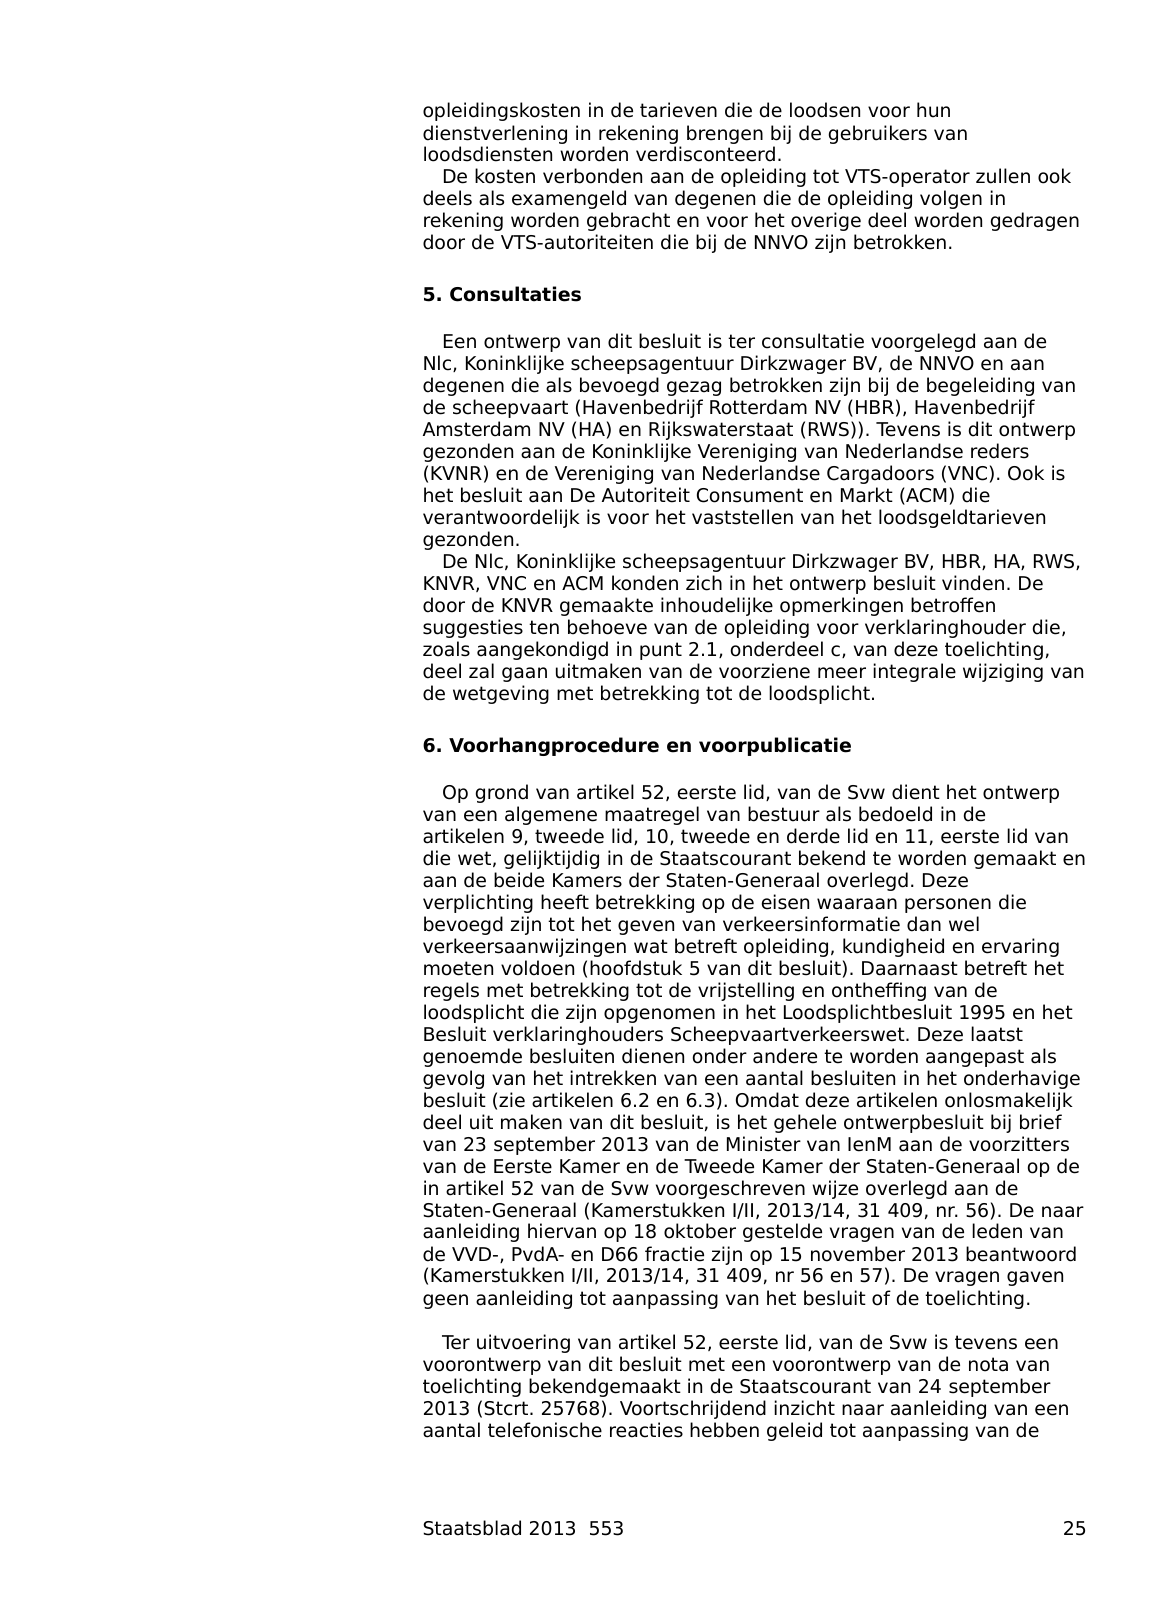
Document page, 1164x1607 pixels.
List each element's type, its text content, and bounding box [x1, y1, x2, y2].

text Een ontwerp van dit besluit is ter consultatie voorgelegd aan de Nlc, Koninklijke scheepsagentuur Dirkzwager BV, de NNVO en aan degenen die als bevoegd gezag betrokken zijn bij de begeleiding van de scheepvaart (Havenbedrijf Rotterdam NV (HBR), Havenbedrijf Amsterdam NV (HA) en Rijkswaterstaat (RWS)). Tevens is dit ontwerp gezonden aan de Koninklijke Vereniging van Nederlandse reders (KVNR) en de Vereniging van Nederlandse Cargadoors (VNC). Ook is het besluit aan De Autoriteit Consument en Markt (ACM) die verantwoordelijk is voor het vaststellen van het loodsgeldtarieven gezonden. [422, 331, 1087, 551]
text Op grond van artikel 52, eerste lid, van de Svw dient het ontwerp van een algemene maatregel van bestuur als bedoeld in de artikelen 9, tweede lid, 10, tweede en derde lid en 11, eerste lid van die wet, gelijktijdig in de Staatscourant bekend te worden gemaakt en aan de beide Kamers der Staten-Generaal overlegd. Deze verplichting heeft betrekking op de eisen waaraan personen die bevoegd zijn tot het geven van verkeersinformatie dan wel verkeersaanwijzingen wat betreft opleiding, kundigheid en ervaring moeten voldoen (hoofdstuk 5 van dit besluit). Daarnaast betreft het regels met betrekking tot de vrijstelling en ontheffing van de loodsplicht die zijn opgenomen in het Loodsplichtbesluit 1995 en het Besluit verklaringhouders Scheepvaartverkeerswet. Deze laatst genoemde besluiten dienen onder andere te worden aangepast als gevolg van het intrekken van een aantal besluiten in het onderhavige besluit (zie artikelen 6.2 en 6.3). Omdat deze artikelen onlosmakelijk deel uit maken van dit besluit, is het gehele ontwerpbesluit bij brief van 23 september 2013 van de Minister van IenM aan de voorzitters van de Eerste Kamer en de Tweede Kamer der Staten-Generaal op de in artikel 52 van de Svw voorgeschreven wijze overlegd aan de Staten-Generaal (Kamerstukken I/II, 2013/14, 31 409, nr. 56). De naar aanleiding hiervan op 18 oktober gestelde vragen van de leden van de VVD-, PvdA- en D66 fractie zijn op 15 november 2013 beantwoord (Kamerstukken I/II, 2013/14, 31 409, nr 56 en 57). De vragen gaven geen aanleiding tot aanpassing van het besluit of de toelichting. [422, 782, 1087, 1309]
text opleidingskosten in de tarieven die de loodsen voor hun dienstverlening in rekening brengen bij de gebruikers van loodsdiensten worden verdisconteerd. [422, 100, 1087, 166]
subtitle 5. Consultaties [422, 284, 1087, 306]
text Ter uitvoering van artikel 52, eerste lid, van de Svw is tevens een voorontwerp van dit besluit met een voorontwerp van de nota van toelichting bekendgemaakt in de Staatscourant van 24 september 2013 (Stcrt. 25768). Voortschrijdend inzicht naar aanleiding van een aantal telefonische reacties hebben geleid tot aanpassing van de [422, 1332, 1087, 1441]
text De kosten verbonden aan de opleiding tot VTS-operator zullen ook deels als examengeld van degenen die de opleiding volgen in rekening worden gebracht en voor het overige deel worden gedragen door de VTS-autoriteiten die bij de NNVO zijn betrokken. [422, 166, 1087, 254]
text De Nlc, Koninklijke scheepsagentuur Dirkzwager BV, HBR, HA, RWS, KNVR, VNC en ACM konden zich in het ontwerp besluit vinden. De door de KNVR gemaakte inhoudelijke opmerkingen betroffen suggesties ten behoeve van de opleiding voor verklaringhouder die, zoals aangekondigd in punt 2.1, onderdeel c, van deze toelichting, deel zal gaan uitmaken van de voorziene meer integrale wijziging van de wetgeving met betrekking tot de loodsplicht. [422, 551, 1087, 705]
subtitle 6. Voorhangprocedure en voorpublicatie [422, 735, 1087, 757]
